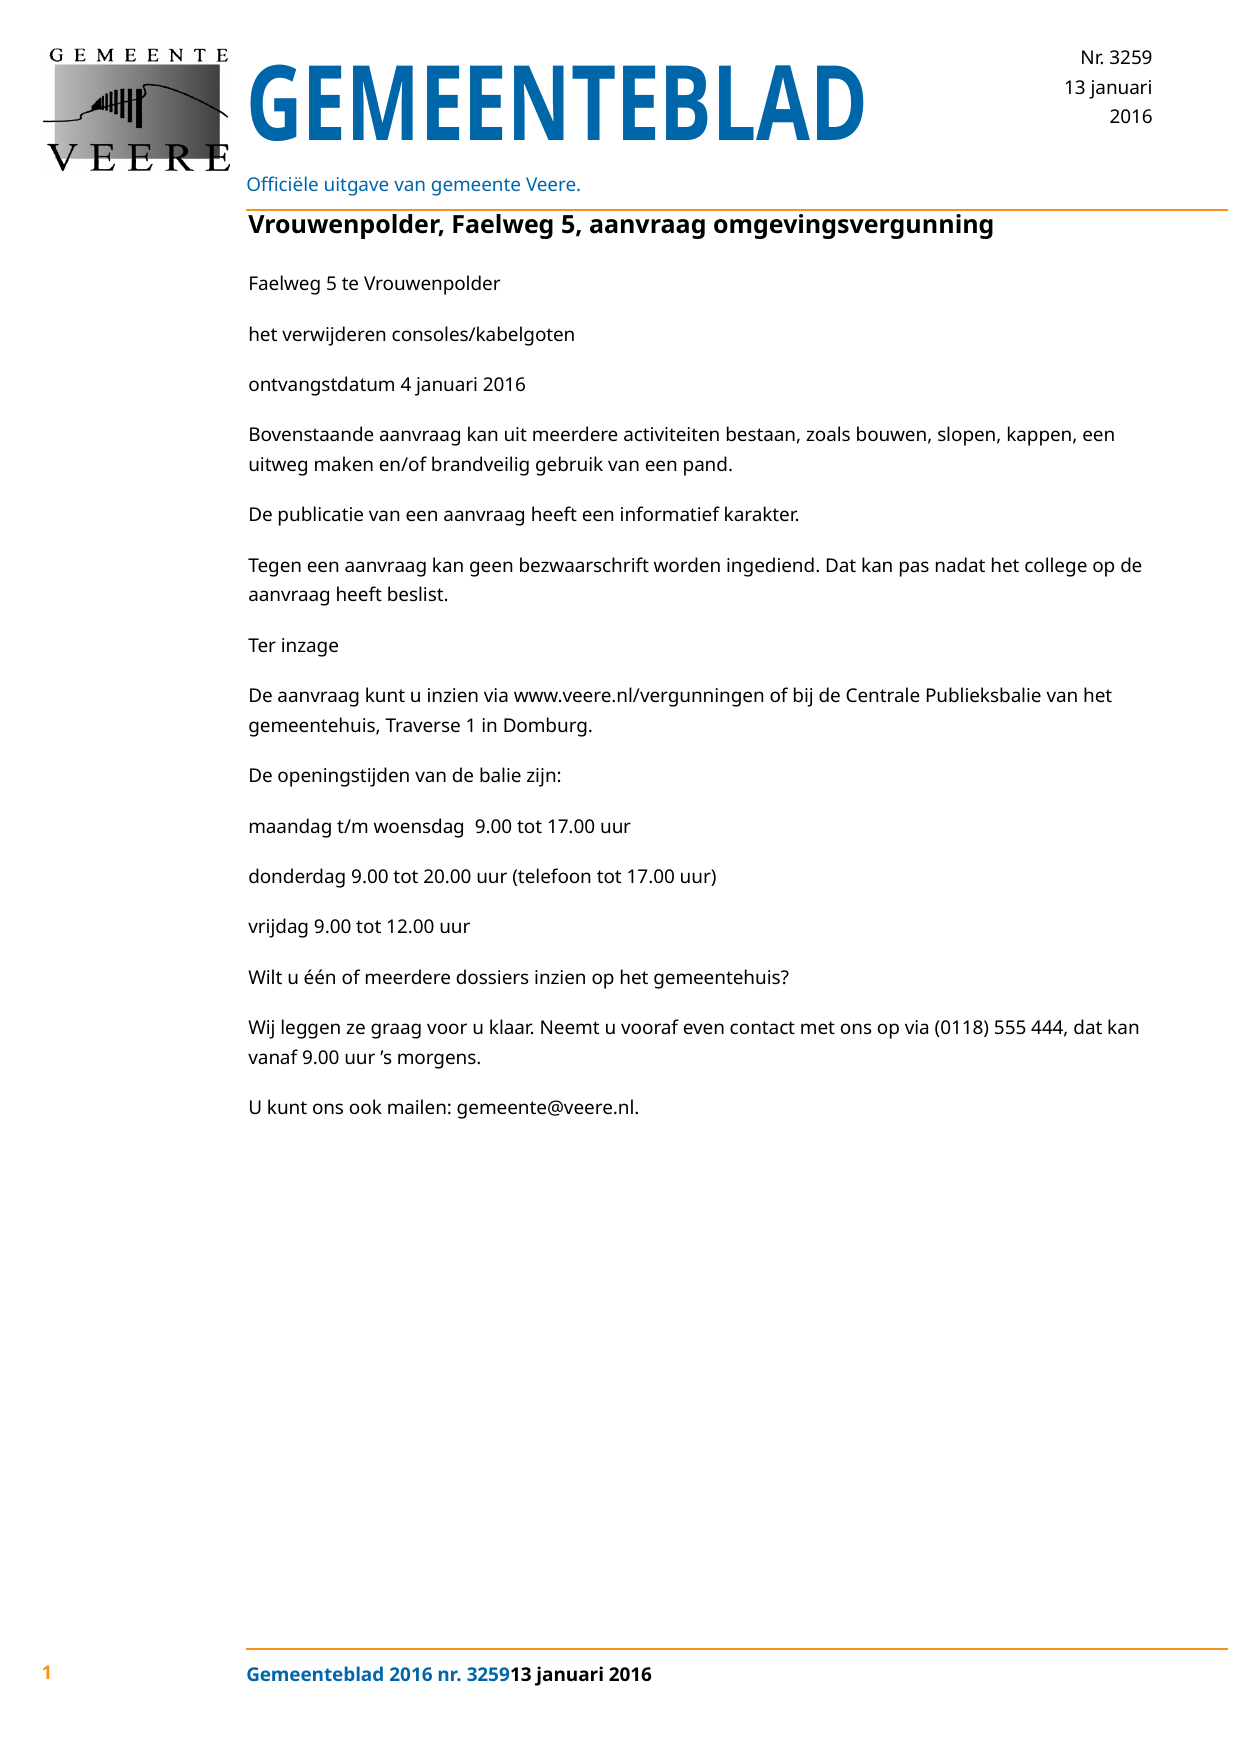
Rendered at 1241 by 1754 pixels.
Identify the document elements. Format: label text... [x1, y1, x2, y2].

text Bovenstaande aanvraag kan uit meerdere activiteiten bestaan, zoals bouwen, slopen, kappen, een uitweg maken en/of brandveilig gebruik van een pand. [248, 422, 1152, 477]
text ontvangstdatum 4 januari 2016 [248, 371, 1152, 397]
text Faelweg 5 te Vrouwenpolder [248, 270, 1152, 296]
text vrijdag 9.00 tot 12.00 uur [248, 914, 1152, 939]
text maandag t/m woensdag 9.00 tot 17.00 uur [248, 813, 1152, 838]
text De openingstijden van de balie zijn: [248, 762, 1152, 788]
text Wilt u één of meerdere dossiers inzien op het gemeentehuis? [248, 964, 1152, 990]
text Ter inzage [248, 632, 1152, 658]
picture [41, 47, 231, 172]
text De aanvraag kunt u inzien via www.veere.nl/vergunningen of bij de Centrale Publieksbalie van het gemeentehuis, Traverse 1 in Domburg. [248, 682, 1152, 738]
text Vrouwenpolder, Faelweg 5, aanvraag omgevingsvergunning [248, 211, 1152, 241]
text Tegen een aanvraag kan geen bezwaarschrift worden ingediend. Dat kan pas nadat het college op de aanvraag heeft beslist. [248, 552, 1152, 607]
text De publicatie van een aanvraag heeft een informatief karakter. [248, 502, 1152, 527]
text donderdag 9.00 tot 20.00 uur (telefoon tot 17.00 uur) [248, 863, 1152, 889]
text U kunt ons ook mailen: gemeente@veere.nl. [248, 1094, 1152, 1120]
text het verwijderen consoles/kabelgoten [248, 321, 1152, 346]
text Wij leggen ze graag voor u klaar. Neemt u vooraf even contact met ons op via (0118) 555 444, dat kan vanaf 9.00 uur ’s morgens. [248, 1014, 1152, 1070]
